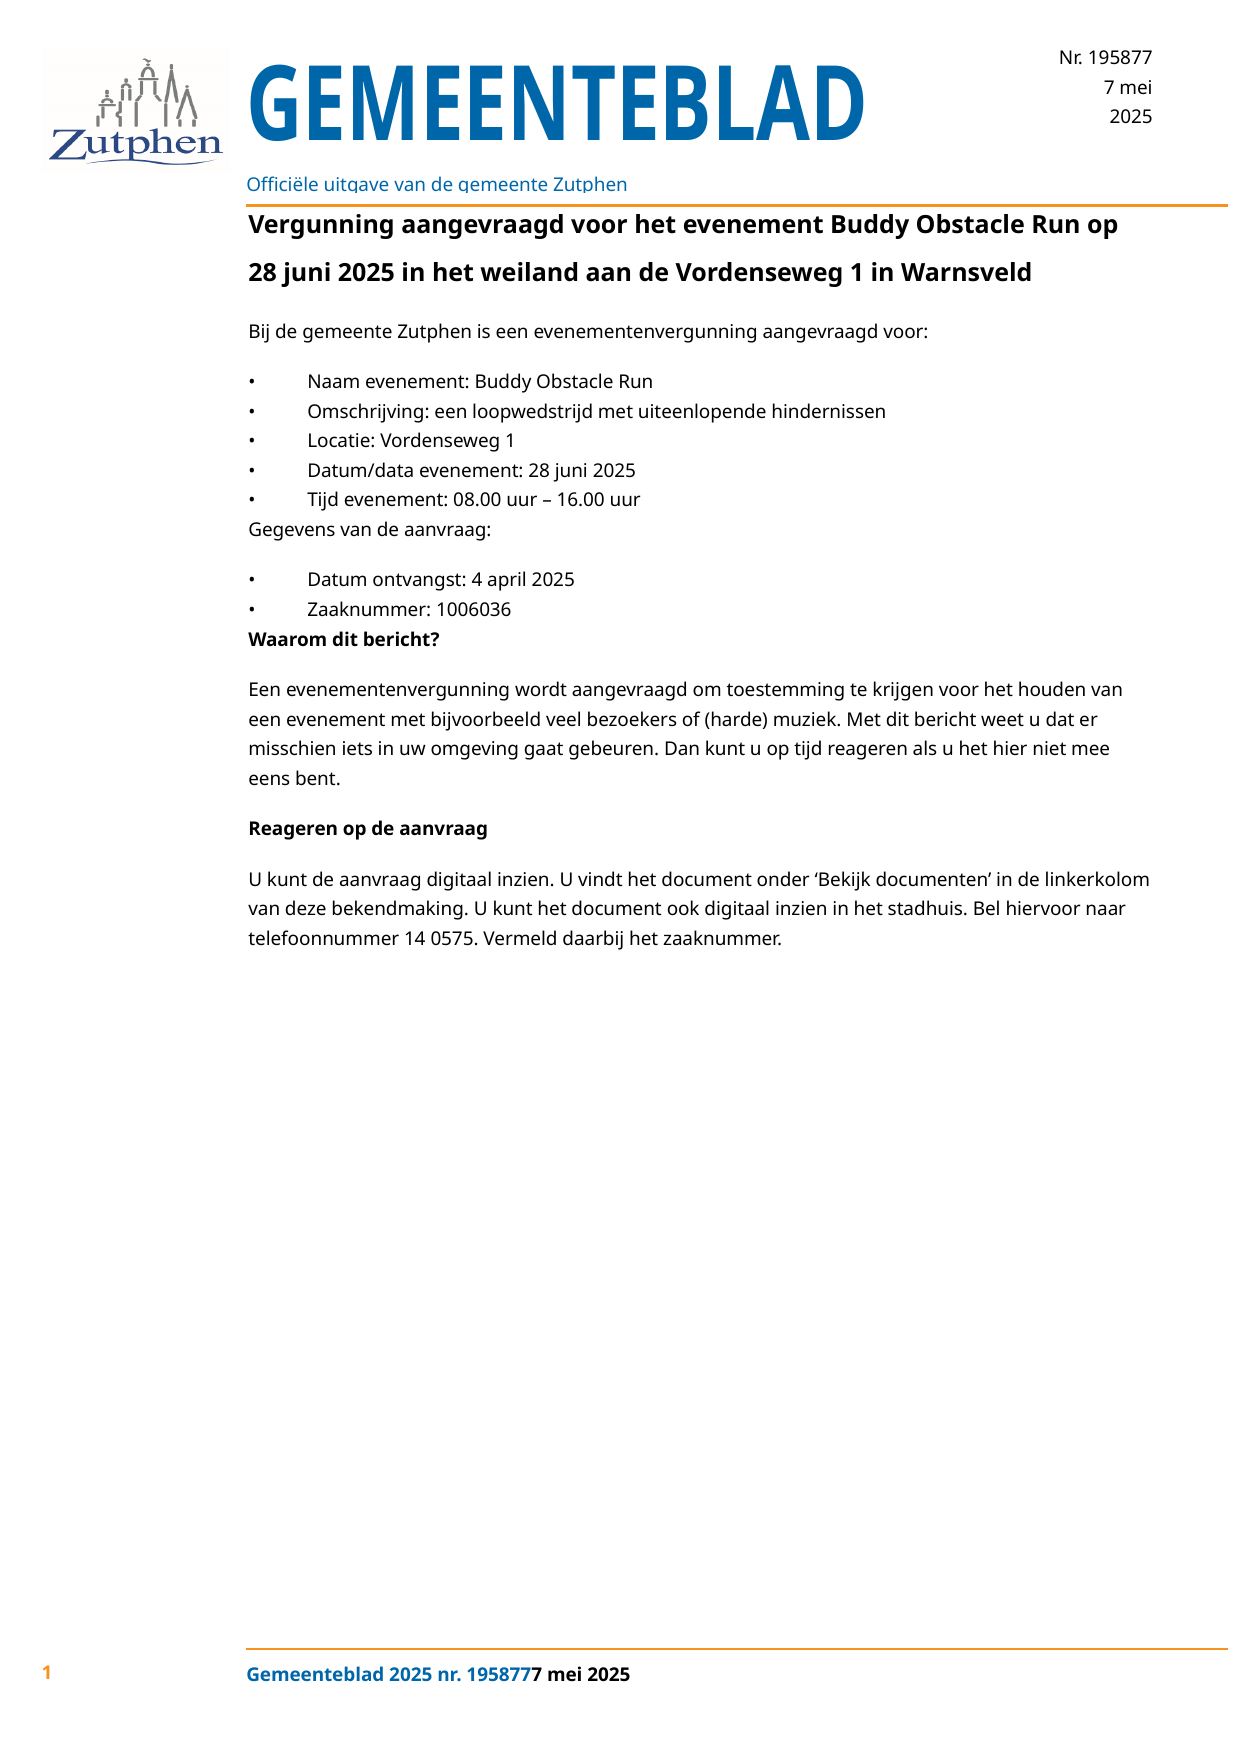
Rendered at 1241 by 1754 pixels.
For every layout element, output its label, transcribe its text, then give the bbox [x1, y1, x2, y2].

picture [41, 47, 231, 172]
text Waarom dit bericht? [248, 626, 1152, 652]
text Vergunning aangevraagd voor het evenement Buddy Obstacle Run op 28 juni 2025 in het weiland aan de Vordenseweg 1 in Warnsveld [248, 207, 1152, 288]
list Zaaknummer: 1006036 [248, 596, 1152, 622]
text Gegevens van de aanvraag: [248, 516, 1152, 542]
list Omschrijving: een loopwedstrijd met uiteenlopende hindernissen [248, 398, 1152, 424]
text Bij de gemeente Zutphen is een evenementenvergunning aangevraagd voor: [248, 318, 1152, 344]
list Tijd evenement: 08.00 uur – 16.00 uur [248, 487, 1152, 512]
list Datum/data evenement: 28 juni 2025 [248, 457, 1152, 483]
list Naam evenement: Buddy Obstacle Run [248, 368, 1152, 394]
list Datum ontvangst: 4 april 2025 [248, 567, 1152, 592]
text Een evenementenvergunning wordt aangevraagd om toestemming te krijgen voor het houden van een evenement met bijvoorbeeld veel bezoekers of (harde) muziek. Met dit bericht weet u dat er misschien iets in uw omgeving gaat gebeuren. Dan kunt u op tijd reageren als u het hier niet mee eens bent. [248, 676, 1152, 791]
list Locatie: Vordenseweg 1 [248, 427, 1152, 453]
text U kunt de aanvraag digitaal inzien. U vindt het document onder ‘Bekijk documenten’ in de linkerkolom van deze bekendmaking. U kunt het document ook digitaal inzien in het stadhuis. Bel hiervoor naar telefoonnummer 14 0575. Vermeld daarbij het zaaknummer. [248, 866, 1152, 951]
text Reageren op de aanvraag [248, 815, 1152, 841]
